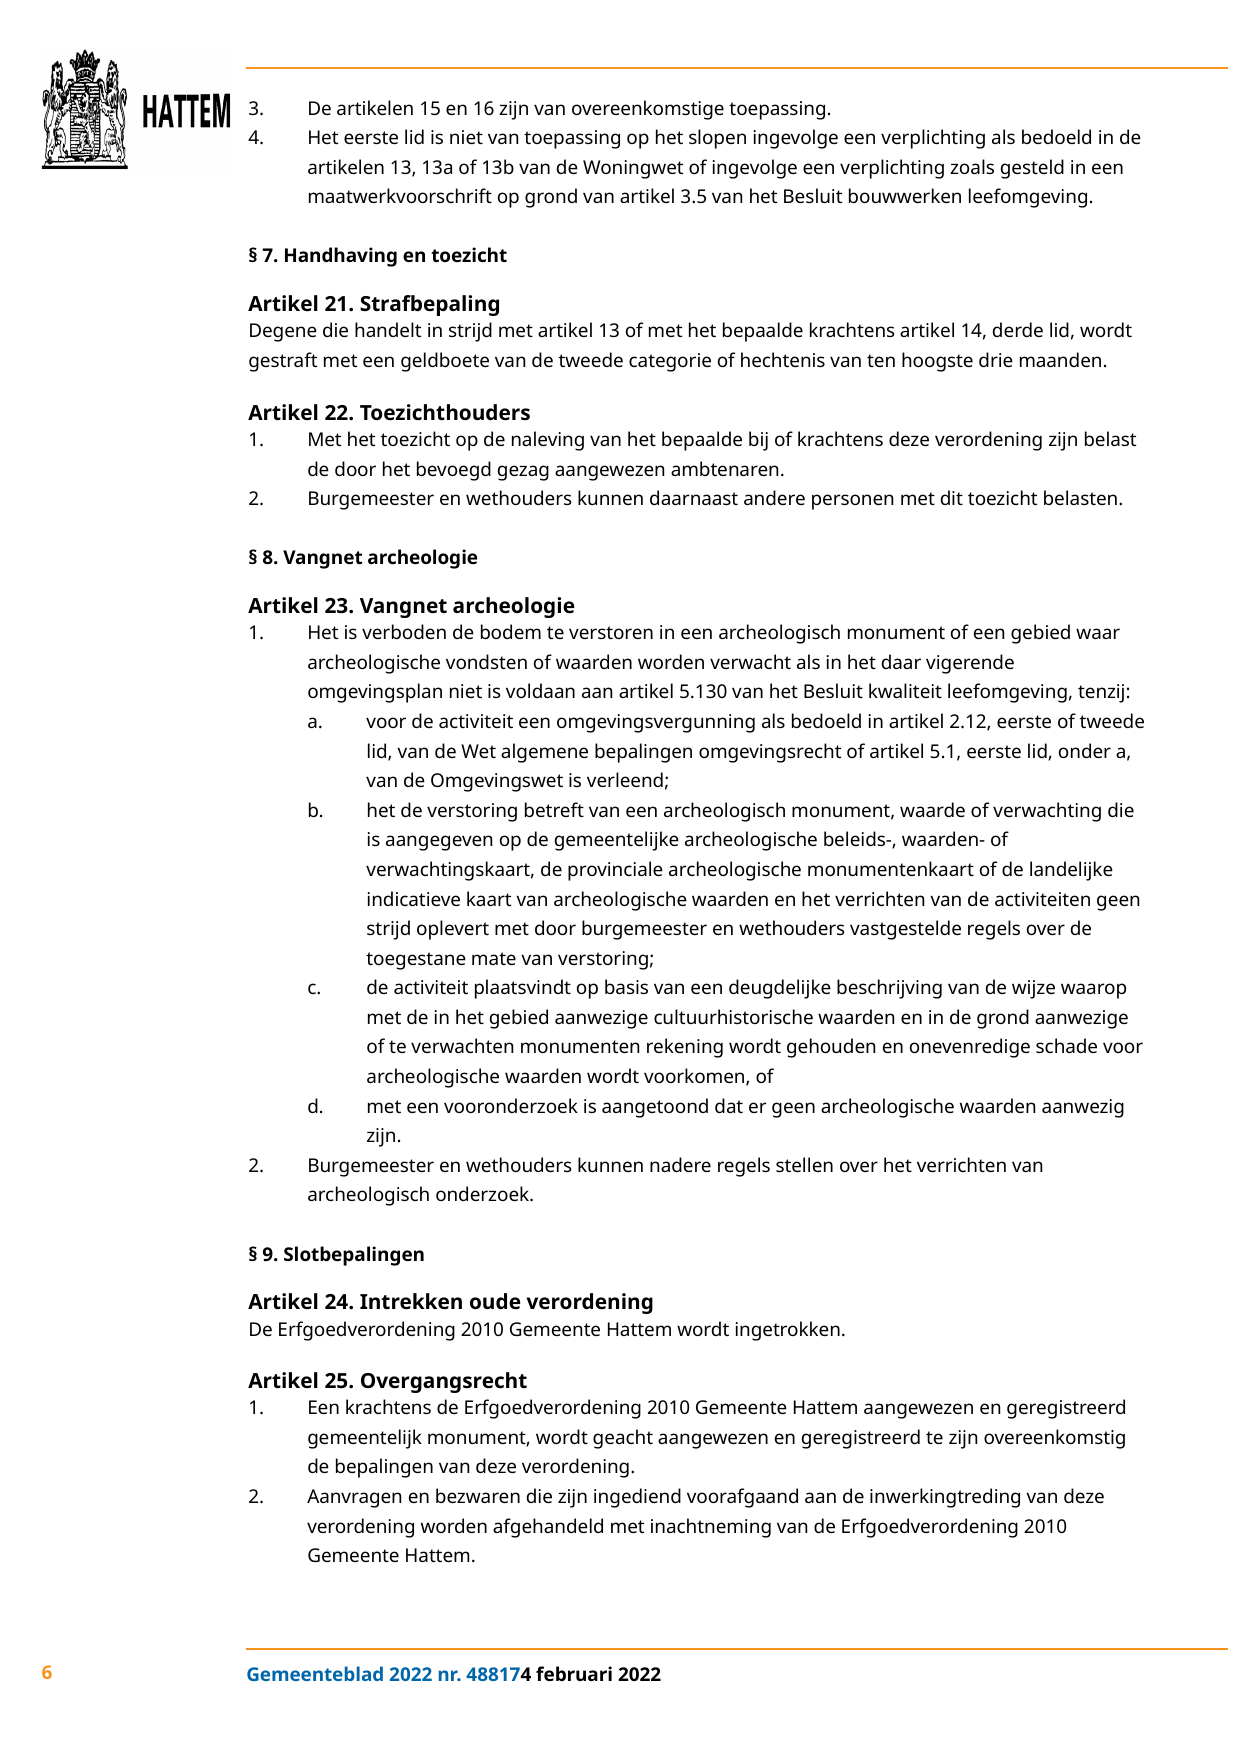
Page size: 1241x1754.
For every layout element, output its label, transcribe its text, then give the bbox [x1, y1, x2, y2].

text De Erfgoedverordening 2010 Gemeente Hattem wordt ingetrokken. [248, 1316, 1152, 1341]
list Met het toezicht op de naleving van het bepaalde bij of krachtens deze verordening zijn belast de door het bevoegd gezag aangewezen ambtenaren. [248, 426, 1152, 481]
text Degene die handelt in strijd met artikel 13 of met het bepaalde krachtens artikel 14, derde lid, wordt gestraft met een geldboete van de tweede categorie of hechtenis van ten hoogste drie maanden. [248, 318, 1152, 373]
list Aanvragen en bezwaren die zijn ingediend voorafgaand aan de inwerkingtreding van deze verordening worden afgehandeld met inachtneming van de Erfgoedverordening 2010 Gemeente Hattem. [248, 1483, 1152, 1568]
text Artikel 24. Intrekken oude verordening [248, 1287, 1152, 1316]
text Artikel 22. Toezichthouders [248, 398, 1152, 426]
text Artikel 21. Strafbepaling [248, 289, 1152, 318]
list Burgemeester en wethouders kunnen nadere regels stellen over het verrichten van archeologisch onderzoek. [248, 1152, 1152, 1207]
list met een vooronderzoek is aangetoond dat er geen archeologische waarden aanwezig zijn. [307, 1093, 1152, 1148]
picture [41, 47, 231, 172]
list De artikelen 15 en 16 zijn van overeenkomstige toepassing. [248, 95, 1152, 121]
text Artikel 25. Overgangsrecht [248, 1366, 1152, 1394]
text Artikel 23. Vangnet archeologie [248, 591, 1152, 619]
text § 7. Handhaving en toezicht [248, 243, 1152, 268]
list het de verstoring betreft van een archeologisch monument, waarde of verwachting die is aangegeven op de gemeentelijke archeologische beleids-, waarden- of verwachtingskaart, de provinciale archeologische monumentenkaart of de landelijke indicatieve kaart van archeologische waarden en het verrichten van de activiteiten geen strijd oplevert met door burgemeester en wethouders vastgestelde regels over de toegestane mate van verstoring; [307, 797, 1152, 971]
list Het eerste lid is niet van toepassing op het slopen ingevolge een verplichting als bedoeld in de artikelen 13, 13a of 13b van de Woningwet of ingevolge een verplichting zoals gesteld in een maatwerkvoorschrift op grond van artikel 3.5 van het Besluit bouwwerken leefomgeving. [248, 124, 1152, 209]
text § 9. Slotbepalingen [248, 1241, 1152, 1266]
list Burgemeester en wethouders kunnen daarnaast andere personen met dit toezicht belasten. [248, 485, 1152, 511]
list voor de activiteit een omgevingsvergunning als bedoeld in artikel 2.12, eerste of tweede lid, van de Wet algemene bepalingen omgevingsrecht of artikel 5.1, eerste lid, onder a, van de Omgevingswet is verleend; [307, 708, 1152, 793]
list Een krachtens de Erfgoedverordening 2010 Gemeente Hattem aangewezen en geregistreerd gemeentelijk monument, wordt geacht aangewezen en geregistreerd te zijn overeenkomstig de bepalingen van deze verordening. [248, 1394, 1152, 1479]
text § 8. Vangnet archeologie [248, 544, 1152, 570]
list de activiteit plaatsvindt op basis van een deugdelijke beschrijving van de wijze waarop met de in het gebied aanwezige cultuurhistorische waarden en in de grond aanwezige of te verwachten monumenten rekening wordt gehouden en onevenredige schade voor archeologische waarden wordt voorkomen, of [307, 974, 1152, 1089]
list Het is verboden de bodem te verstoren in een archeologisch monument of een gebied waar archeologische vondsten of waarden worden verwacht als in het daar vigerende omgevingsplan niet is voldaan aan artikel 5.130 van het Besluit kwaliteit leefomgeving, tenzij: [248, 619, 1152, 704]
